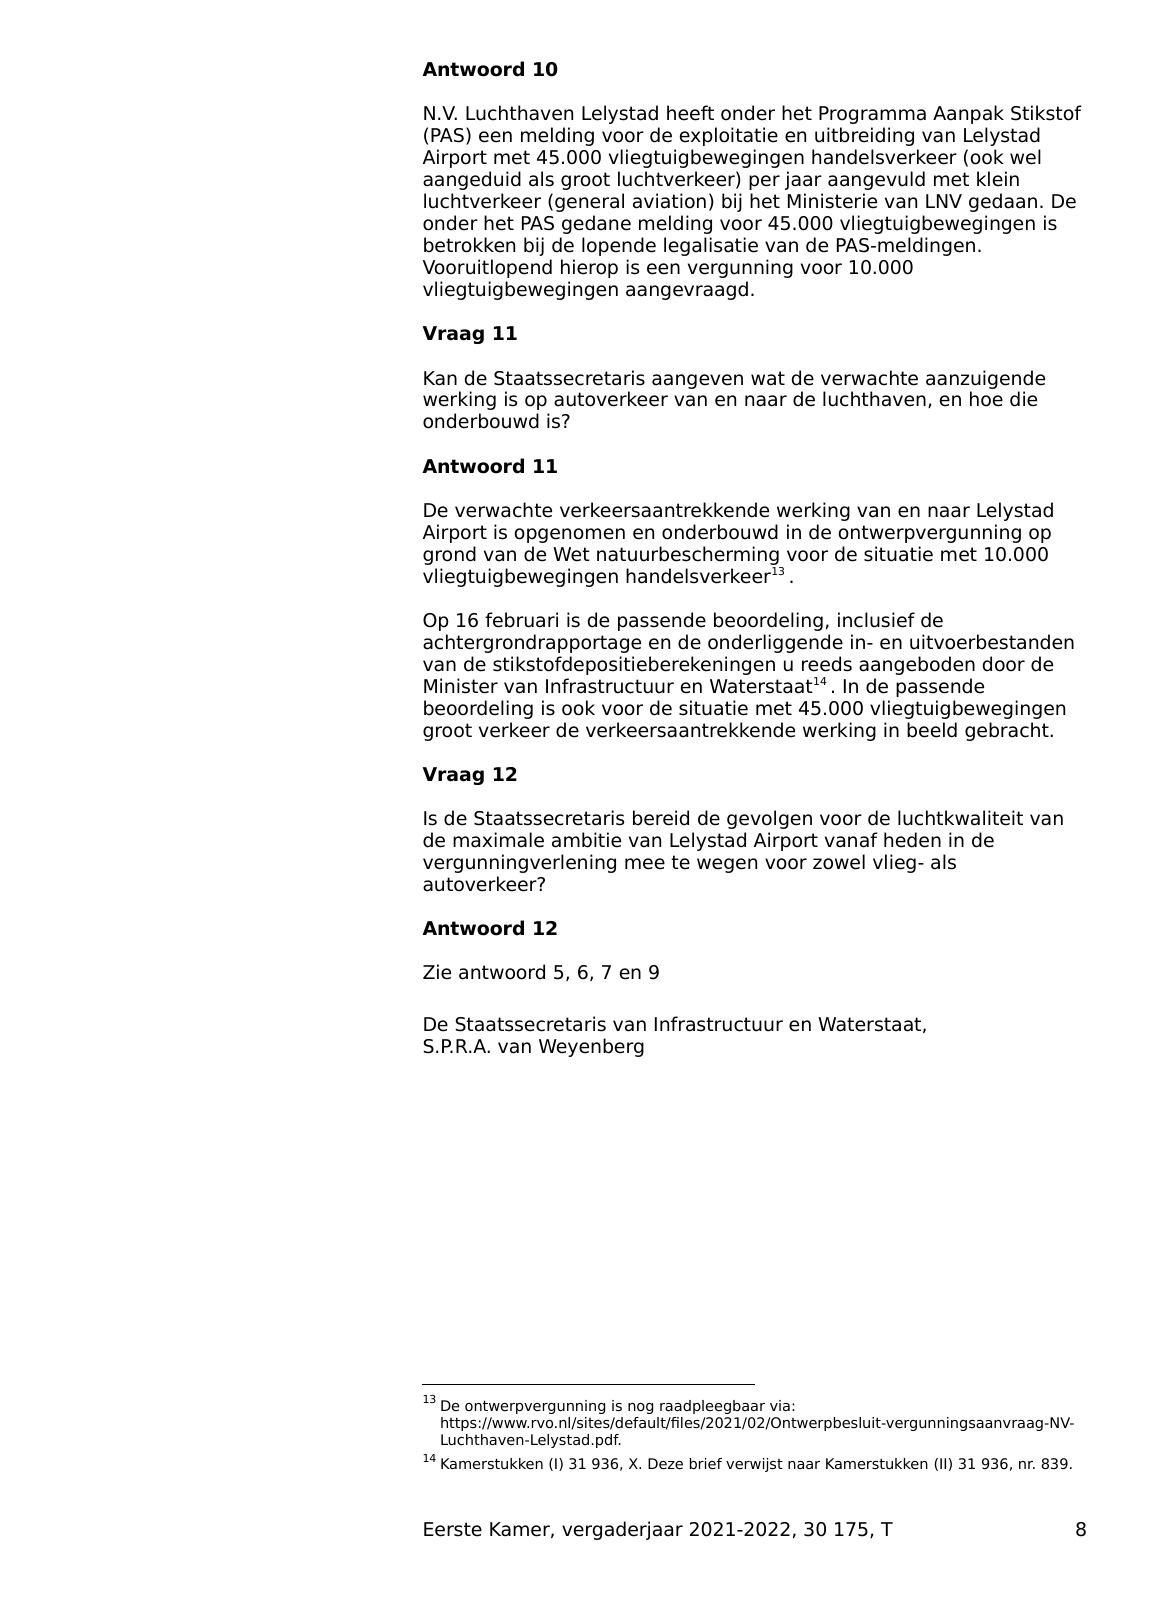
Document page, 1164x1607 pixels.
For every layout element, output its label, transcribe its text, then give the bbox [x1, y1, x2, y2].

text Kan de Staatssecretaris aangeven wat de verwachte aanzuigende werking is op autoverkeer van en naar de luchthaven, en hoe die onderbouwd is? [422, 367, 1087, 433]
text Kamerstukken (I) 31 936, X. Deze brief verwijst naar Kamerstukken (II) 31 936, nr. 839. [422, 1452, 1087, 1474]
subtitle Antwoord 12 [422, 918, 1087, 940]
subtitle Vraag 11 [422, 323, 1087, 345]
text N.V. Luchthaven Lelystad heeft onder het Programma Aanpak Stikstof (PAS) een melding voor de exploitatie en uitbreiding van Lelystad Airport met 45.000 vliegtuigbewegingen handelsverkeer (ook wel aangeduid als groot luchtverkeer) per jaar aangevuld met klein luchtverkeer (general aviation) bij het Ministerie van LNV gedaan. De onder het PAS gedane melding voor 45.000 vliegtuigbewegingen is betrokken bij de lopende legalisatie van de PAS-meldingen. [422, 103, 1087, 257]
text De Staatssecretaris van Infrastructuur en Waterstaat, S.P.R.A. van Weyenberg [422, 1014, 1087, 1058]
text Zie antwoord 5, 6, 7 en 9 [422, 962, 1087, 984]
text Op 16 februari is de passende beoordeling, inclusief de achtergrondrapportage en de onderliggende in- en uitvoerbestanden van de stikstofdepositieberekeningen u reeds aangeboden door de Minister van Infrastructuur en Waterstaat. In de passende beoordeling is ook voor de situatie met 45.000 vliegtuigbewegingen groot verkeer de verkeersaantrekkende werking in beeld gebracht. [422, 610, 1087, 742]
subtitle Antwoord 11 [422, 456, 1087, 477]
text Vooruitlopend hierop is een vergunning voor 10.000 vliegtuigbewegingen aangevraagd. [422, 257, 1087, 301]
text De ontwerpvergunning is nog raadpleegbaar via: https://www.rvo.nl/sites/default/files/2021/02/Ontwerpbesluit-vergunningsaanvraag-NV-Luchthaven-Lelystad.pdf. [422, 1393, 1087, 1449]
subtitle Vraag 12 [422, 764, 1087, 786]
subtitle Antwoord 10 [422, 59, 1087, 81]
text De verwachte verkeersaantrekkende werking van en naar Lelystad Airport is opgenomen en onderbouwd in de ontwerpvergunning op grond van de Wet natuurbescherming voor de situatie met 10.000 vliegtuigbewegingen handelsverkeer. [422, 500, 1087, 588]
text Is de Staatssecretaris bereid de gevolgen voor de luchtkwaliteit van de maximale ambitie van Lelystad Airport vanaf heden in de vergunningverlening mee te wegen voor zowel vlieg- als autoverkeer? [422, 808, 1087, 896]
